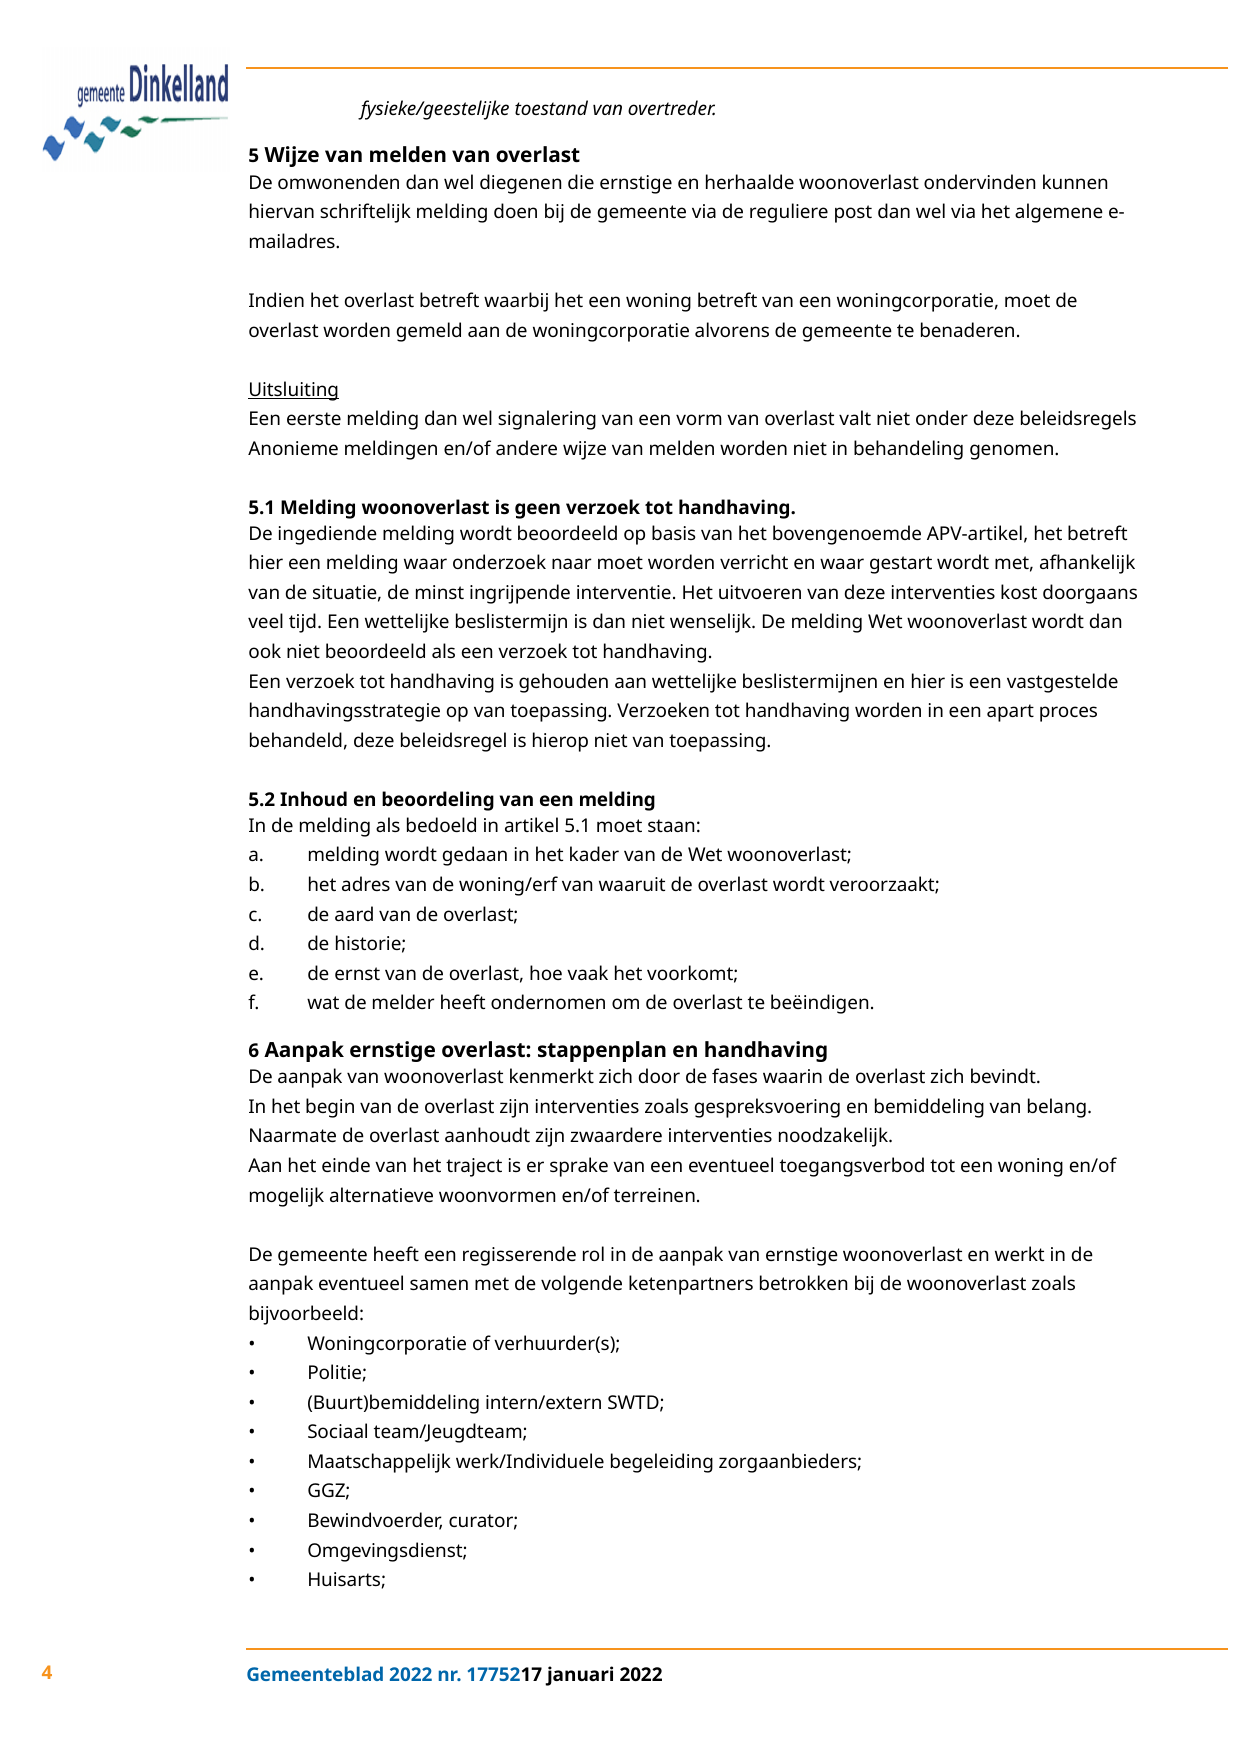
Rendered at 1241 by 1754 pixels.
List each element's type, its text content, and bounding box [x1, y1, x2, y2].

list fysieke/geestelijke toestand van overtreder. [323, 95, 1152, 121]
text 5.2 Inhoud en beoordeling van een melding [248, 786, 1152, 812]
text De ingediende melding wordt beoordeeld op basis van het bovengenoemde APV-artikel, het betreft hier een melding waar onderzoek naar moet worden verricht en waar gestart wordt met, afhankelijk van de situatie, de minst ingrijpende interventie. Het uitvoeren van deze interventies kost doorgaans veel tijd. Een wettelijke beslistermijn is dan niet wenselijk. De melding Wet woonoverlast wordt dan ook niet beoordeeld als een verzoek tot handhaving. [248, 520, 1152, 664]
list (Buurt)bemiddeling intern/extern SWTD; [248, 1389, 1152, 1415]
list Sociaal team/Jeugdteam; [248, 1418, 1152, 1444]
picture [41, 47, 231, 172]
list de historie; [248, 930, 1152, 956]
list melding wordt gedaan in het kader van de Wet woonoverlast; [248, 842, 1152, 867]
text Uitsluiting [248, 376, 1152, 402]
text Een eerste melding dan wel signalering van een vorm van overlast valt niet onder deze beleidsregels Anonieme meldingen en/of andere wijze van melden worden niet in behandeling genomen. [248, 406, 1152, 461]
list Bewindvoerder, curator; [248, 1507, 1152, 1533]
text Een verzoek tot handhaving is gehouden aan wettelijke beslistermijnen en hier is een vastgestelde handhavingsstrategie op van toepassing. Verzoeken tot handhaving worden in een apart proces behandeld, deze beleidsregel is hierop niet van toepassing. [248, 668, 1152, 753]
text Indien het overlast betreft waarbij het een woning betreft van een woningcorporatie, moet de overlast worden gemeld aan de woningcorporatie alvorens de gemeente te benaderen. [248, 287, 1152, 342]
text Naarmate de overlast aanhoudt zijn zwaardere interventies noodzakelijk. [248, 1123, 1152, 1148]
text In het begin van de overlast zijn interventies zoals gespreksvoering en bemiddeling van belang. [248, 1093, 1152, 1119]
list Politie; [248, 1359, 1152, 1385]
list de aard van de overlast; [248, 901, 1152, 926]
list de ernst van de overlast, hoe vaak het voorkomt; [248, 960, 1152, 986]
list Maatschappelijk werk/Individuele begeleiding zorgaanbieders; [248, 1448, 1152, 1474]
text 5 Wijze van melden van overlast [248, 140, 1152, 169]
text In de melding als bedoeld in artikel 5.1 moet staan: [248, 812, 1152, 838]
text 6 Aanpak ernstige overlast: stappenplan en handhaving [248, 1035, 1152, 1063]
list Huisarts; [248, 1566, 1152, 1592]
text 5.1 Melding woonoverlast is geen verzoek tot handhaving. [248, 494, 1152, 520]
list GGZ; [248, 1478, 1152, 1503]
text De omwonenden dan wel diegenen die ernstige en herhaalde woonoverlast ondervinden kunnen hiervan schriftelijk melding doen bij de gemeente via de reguliere post dan wel via het algemene e-mailadres. [248, 169, 1152, 254]
text De aanpak van woonoverlast kenmerkt zich door de fases waarin de overlast zich bevindt. [248, 1063, 1152, 1089]
list Woningcorporatie of verhuurder(s); [248, 1330, 1152, 1356]
list het adres van de woning/erf van waaruit de overlast wordt veroorzaakt; [248, 871, 1152, 897]
list Omgevingsdienst; [248, 1537, 1152, 1563]
list wat de melder heeft ondernomen om de overlast te beëindigen. [248, 989, 1152, 1015]
text Aan het einde van het traject is er sprake van een eventueel toegangsverbod tot een woning en/of mogelijk alternatieve woonvormen en/of terreinen. [248, 1152, 1152, 1208]
text De gemeente heeft een regisserende rol in de aanpak van ernstige woonoverlast en werkt in de aanpak eventueel samen met de volgende ketenpartners betrokken bij de woonoverlast zoals bijvoorbeeld: [248, 1241, 1152, 1326]
